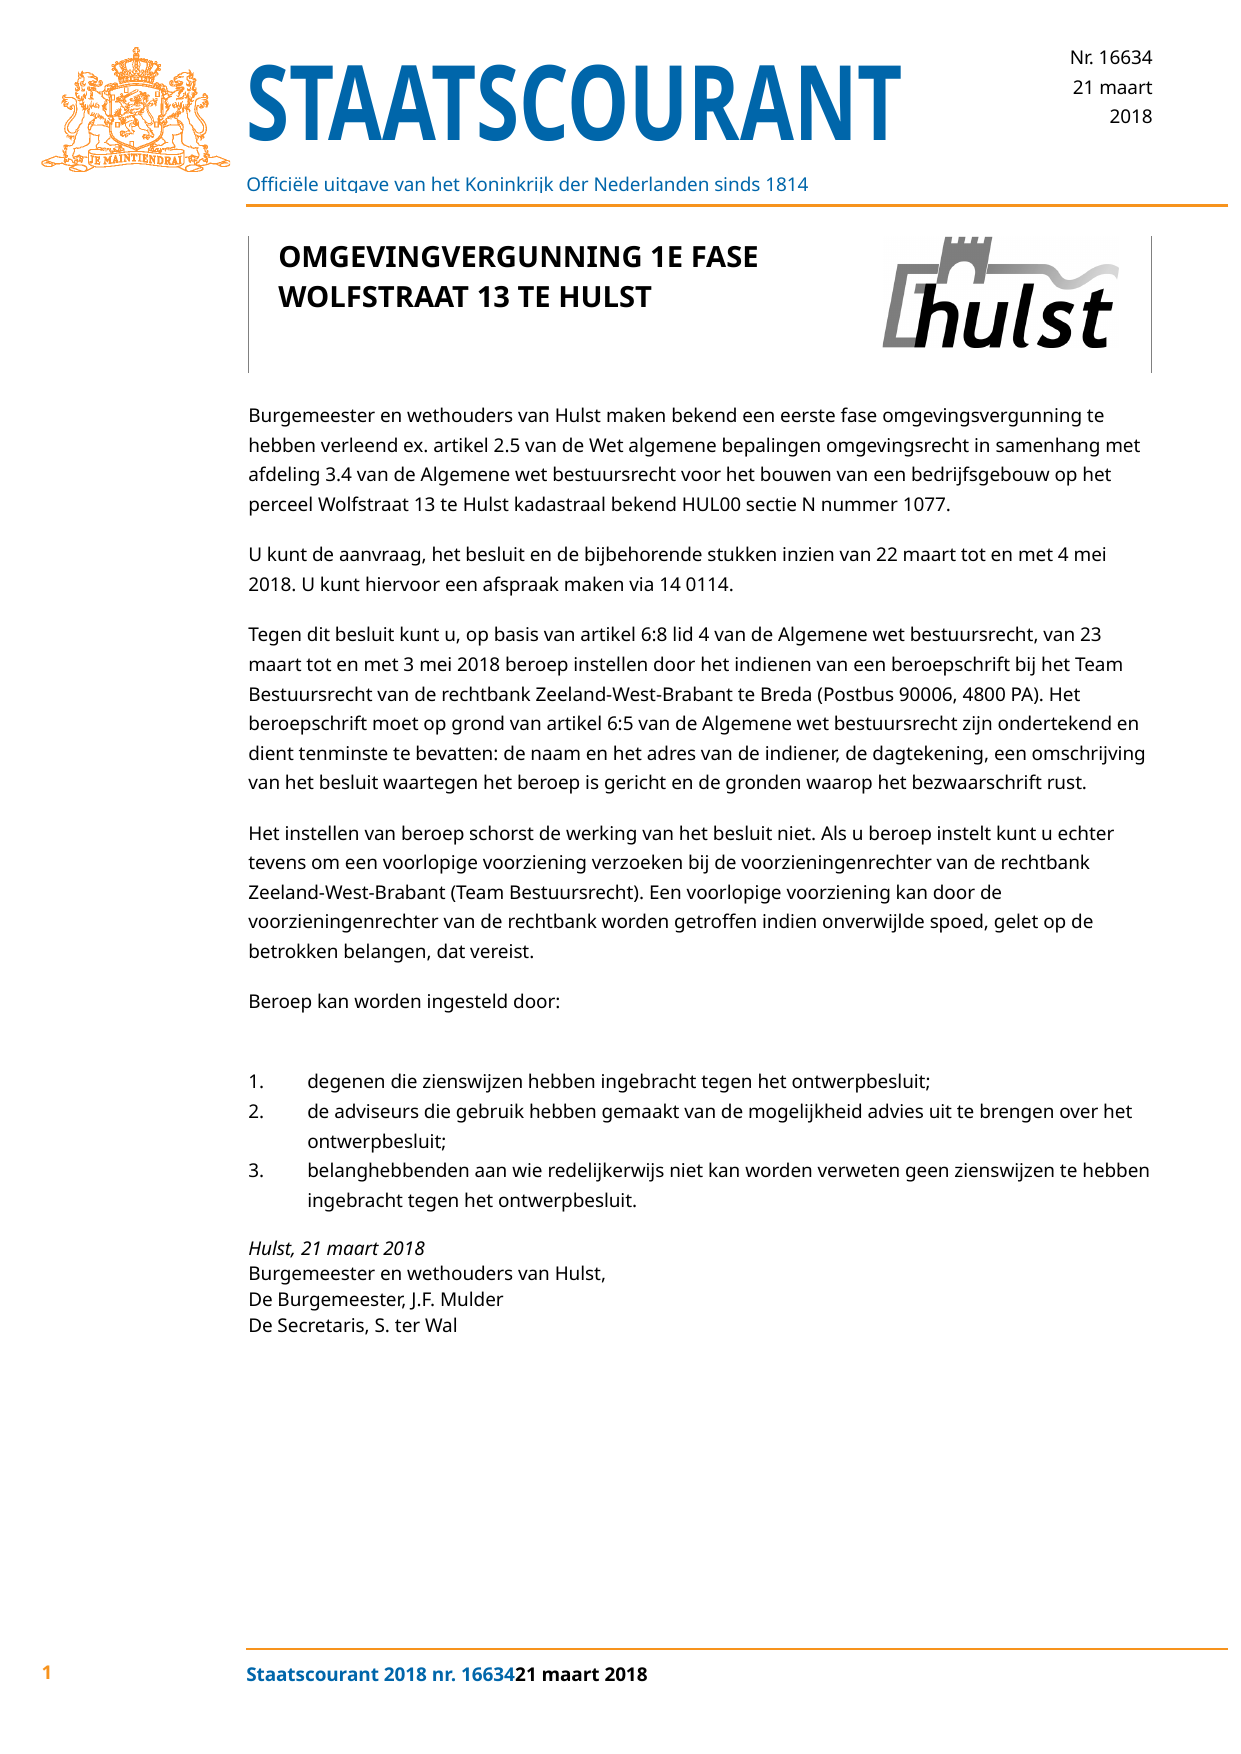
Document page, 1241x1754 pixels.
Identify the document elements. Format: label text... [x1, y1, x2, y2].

text U kunt de aanvraag, het besluit en de bijbehorende stukken inzien van 22 maart tot en met 4 mei 2018. U kunt hiervoor een afspraak maken via 14 0114. [248, 542, 1152, 597]
table_header OMGEVINGVERGUNNING 1E FASE WOLFSTRAAT 13 TE HULST [249, 236, 850, 373]
picture [882, 236, 1119, 348]
list degenen die zienswijzen hebben ingebracht tegen het ontwerpbesluit; [248, 1069, 1152, 1094]
text De Secretaris, S. ter Wal [248, 1312, 1152, 1338]
text Beroep kan worden ingesteld door: [248, 989, 1152, 1014]
text De Burgemeester, J.F. Mulder [248, 1286, 1152, 1312]
text Burgemeester en wethouders van Hulst maken bekend een eerste fase omgevingsvergunning te hebben verleend ex. artikel 2.5 van de Wet algemene bepalingen omgevingsrecht in samenhang met afdeling 3.4 van de Algemene wet bestuursrecht voor het bouwen van een bedrijfsgebouw op het perceel Wolfstraat 13 te Hulst kadastraal bekend HUL00 sectie N nummer 1077. [248, 402, 1152, 517]
list de adviseurs die gebruik hebben gemaakt van de mogelijkheid advies uit te brengen over het ontwerpbesluit; [248, 1098, 1152, 1154]
text Tegen dit besluit kunt u, op basis van artikel 6:8 lid 4 van de Algemene wet bestuursrecht, van 23 maart tot en met 3 mei 2018 beroep instellen door het indienen van een beroepschrift bij het Team Bestuursrecht van de rechtbank Zeeland-West-Brabant te Breda (Postbus 90006, 4800 PA). Het beroepschrift moet op grond van artikel 6:5 van de Algemene wet bestuursrecht zijn ondertekend en dient tenminste te bevatten: de naam en het adres van de indiener, de dagtekening, een omschrijving van het besluit waartegen het beroep is gericht en de gronden waarop het bezwaarschrift rust. [248, 622, 1152, 795]
picture [41, 47, 231, 172]
text Het instellen van beroep schorst de werking van het besluit niet. Als u beroep instelt kunt u echter tevens om een voorlopige voorziening verzoeken bij de voorzieningenrechter van de rechtbank Zeeland-West-Brabant (Team Bestuursrecht). Een voorlopige voorziening kan door de voorzieningenrechter van de rechtbank worden getroffen indien onverwijlde spoed, gelet op de betrokken belangen, dat vereist. [248, 820, 1152, 964]
table_header [850, 236, 1151, 373]
list belanghebbenden aan wie redelijkerwijs niet kan worden verweten geen zienswijzen te hebben ingebracht tegen het ontwerpbesluit. [248, 1157, 1152, 1213]
text Hulst, 21 maart 2018 [248, 1235, 1152, 1261]
text Burgemeester en wethouders van Hulst, [248, 1261, 1152, 1286]
